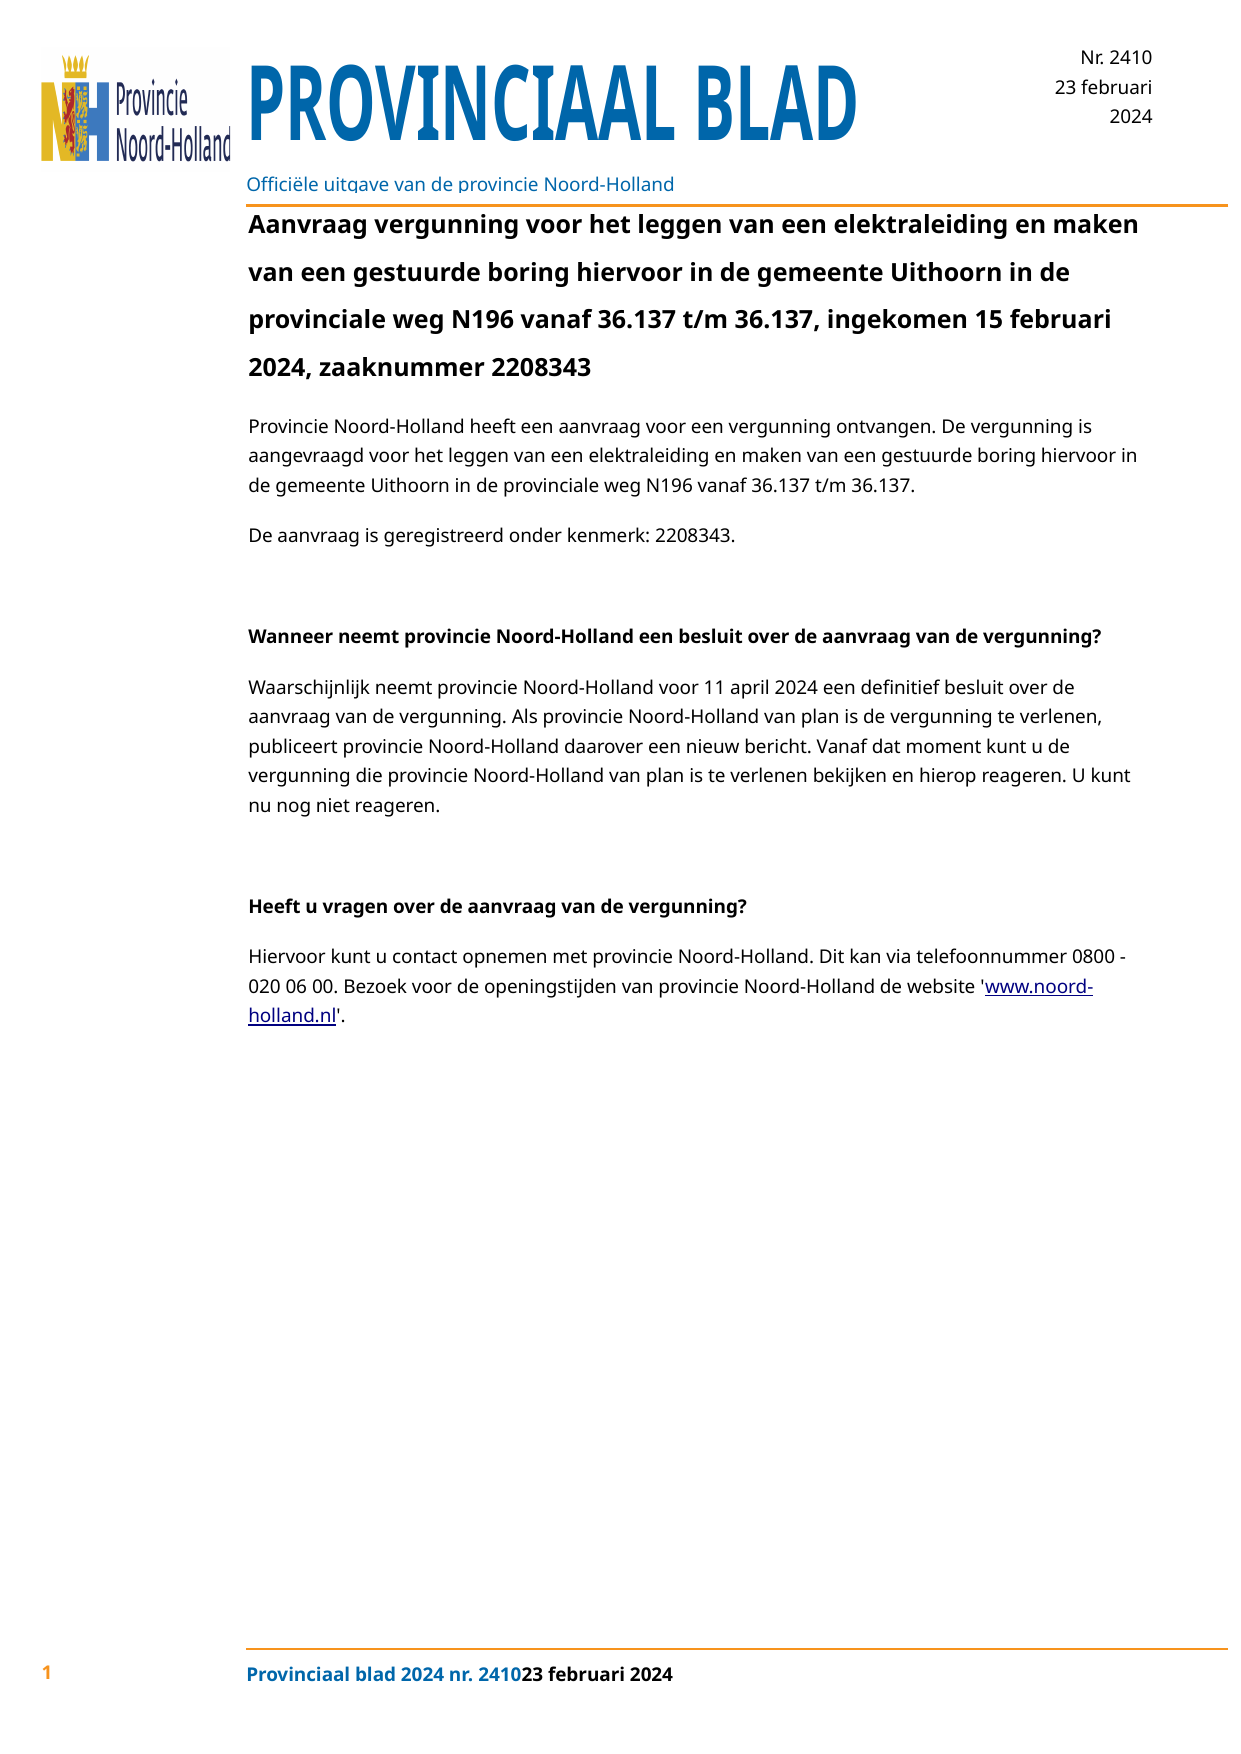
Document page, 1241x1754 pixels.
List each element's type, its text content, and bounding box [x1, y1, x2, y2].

text Heeft u vragen over de aanvraag van de vergunning? [248, 893, 1152, 919]
text Wanneer neemt provincie Noord-Holland een besluit over de aanvraag van de vergunning? [248, 623, 1152, 649]
text Provincie Noord-Holland heeft een aanvraag voor een vergunning ontvangen. De vergunning is aangevraagd voor het leggen van een elektraleiding en maken van een gestuurde boring hiervoor in de gemeente Uithoorn in de provinciale weg N196 vanaf 36.137 t/m 36.137. [248, 413, 1152, 498]
text Waarschijnlijk neemt provincie Noord-Holland voor 11 april 2024 een definitief besluit over de aanvraag van de vergunning. Als provincie Noord-Holland van plan is de vergunning te verlenen, publiceert provincie Noord-Holland daarover een nieuw bericht. Vanaf dat moment kunt u de vergunning die provincie Noord-Holland van plan is te verlenen bekijken en hierop reageren. U kunt nu nog niet reageren. [248, 674, 1152, 818]
text Aanvraag vergunning voor het leggen van een elektraleiding en maken van een gestuurde boring hiervoor in de gemeente Uithoorn in de provinciale weg N196 vanaf 36.137 t/m 36.137, ingekomen 15 februari 2024, zaaknummer 2208343 [248, 207, 1152, 384]
text De aanvraag is geregistreerd onder kenmerk: 2208343. [248, 523, 1152, 548]
text Hiervoor kunt u contact opnemen met provincie Noord-Holland. Dit kan via telefoonnummer 0800 - 020 06 00. Bezoek voor de openingstijden van provincie Noord-Holland de website 'www.noord-holland.nl'. [248, 943, 1152, 1028]
picture [41, 47, 231, 172]
